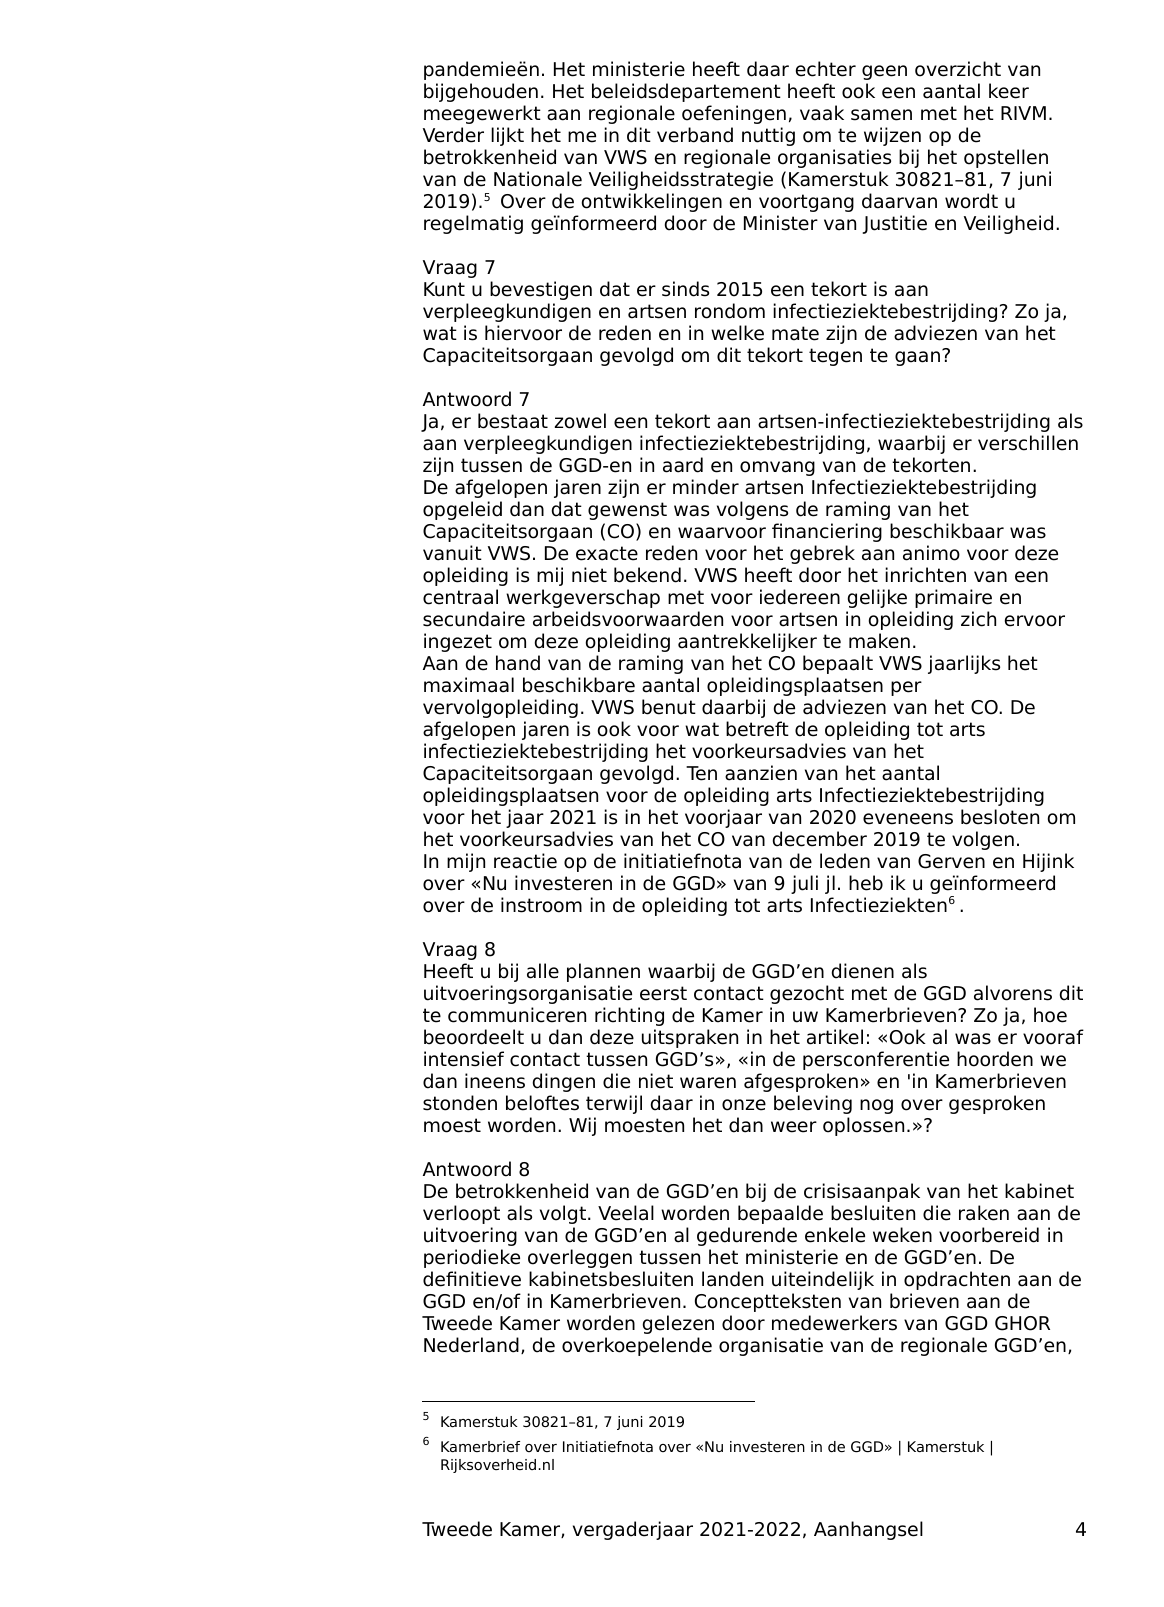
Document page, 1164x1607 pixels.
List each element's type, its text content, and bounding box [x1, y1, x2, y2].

text Kunt u bevestigen dat er sinds 2015 een tekort is aan verpleegkundigen en artsen rondom infectieziektebestrijding? Zo ja, wat is hiervoor de reden en in welke mate zijn de adviezen van het Capaciteitsorgaan gevolgd om dit tekort tegen te gaan? [422, 279, 1087, 367]
text In mijn reactie op de initiatiefnota van de leden van Gerven en Hijink over «Nu investeren in de GGD» van 9 juli jl. heb ik u geïnformeerd over de instroom in de opleiding tot arts Infectieziekten. [422, 851, 1087, 917]
text Aan de hand van de raming van het CO bepaalt VWS jaarlijks het maximaal beschikbare aantal opleidingsplaatsen per vervolgopleiding. VWS benut daarbij de adviezen van het CO. De afgelopen jaren is ook voor wat betreft de opleiding tot arts infectieziektebestrijding het voorkeursadvies van het Capaciteitsorgaan gevolgd. Ten aanzien van het aantal opleidingsplaatsen voor de opleiding arts Infectieziektebestrijding voor het jaar 2021 is in het voorjaar van 2020 eveneens besloten om het voorkeursadvies van het CO van december 2019 te volgen. [422, 653, 1087, 851]
text Antwoord 8 [422, 1159, 1087, 1181]
text Verder lijkt het me in dit verband nuttig om te wijzen op de betrokkenheid van VWS en regionale organisaties bij het opstellen van de Nationale Veiligheidsstrategie (Kamerstuk 30821–81, 7 juni 2019). Over de ontwikkelingen en voortgang daarvan wordt u regelmatig geïnformeerd door de Minister van Justitie en Veiligheid. [422, 125, 1087, 235]
text Ja, er bestaat zowel een tekort aan artsen-infectieziektebestrijding als aan verpleegkundigen infectieziektebestrijding, waarbij er verschillen zijn tussen de GGD-en in aard en omvang van de tekorten. [422, 411, 1087, 477]
text Antwoord 7 [422, 389, 1087, 411]
text Kamerstuk 30821–81, 7 juni 2019 [422, 1410, 1087, 1432]
text Vraag 7 [422, 257, 1087, 279]
text De afgelopen jaren zijn er minder artsen Infectieziektebestrijding opgeleid dan dat gewenst was volgens de raming van het Capaciteitsorgaan (CO) en waarvoor financiering beschikbaar was vanuit VWS. De exacte reden voor het gebrek aan animo voor deze opleiding is mij niet bekend. VWS heeft door het inrichten van een centraal werkgeverschap met voor iedereen gelijke primaire en secundaire arbeidsvoorwaarden voor artsen in opleiding zich ervoor ingezet om deze opleiding aantrekkelijker te maken. [422, 477, 1087, 653]
text De betrokkenheid van de GGD’en bij de crisisaanpak van het kabinet verloopt als volgt. Veelal worden bepaalde besluiten die raken aan de uitvoering van de GGD’en al gedurende enkele weken voorbereid in periodieke overleggen tussen het ministerie en de GGD’en. De definitieve kabinetsbesluiten landen uiteindelijk in opdrachten aan de GGD en/of in Kamerbrieven. Conceptteksten van brieven aan de Tweede Kamer worden gelezen door medewerkers van GGD GHOR Nederland, de overkoepelende organisatie van de regionale GGD’en, [422, 1181, 1087, 1357]
text Kamerbrief over Initiatiefnota over «Nu investeren in de GGD» | Kamerstuk | Rijksoverheid.nl [422, 1435, 1087, 1474]
text Heeft u bij alle plannen waarbij de GGD’en dienen als uitvoeringsorganisatie eerst contact gezocht met de GGD alvorens dit te communiceren richting de Kamer in uw Kamerbrieven? Zo ja, hoe beoordeelt u dan deze uitspraken in het artikel: «Ook al was er vooraf intensief contact tussen GGD’s», «in de persconferentie hoorden we dan ineens dingen die niet waren afgesproken» en 'in Kamerbrieven stonden beloftes terwijl daar in onze beleving nog over gesproken moest worden. Wij moesten het dan weer oplossen.»? [422, 961, 1087, 1137]
text pandemieën. Het ministerie heeft daar echter geen overzicht van bijgehouden. Het beleidsdepartement heeft ook een aantal keer meegewerkt aan regionale oefeningen, vaak samen met het RIVM. [422, 59, 1087, 125]
text Vraag 8 [422, 939, 1087, 961]
